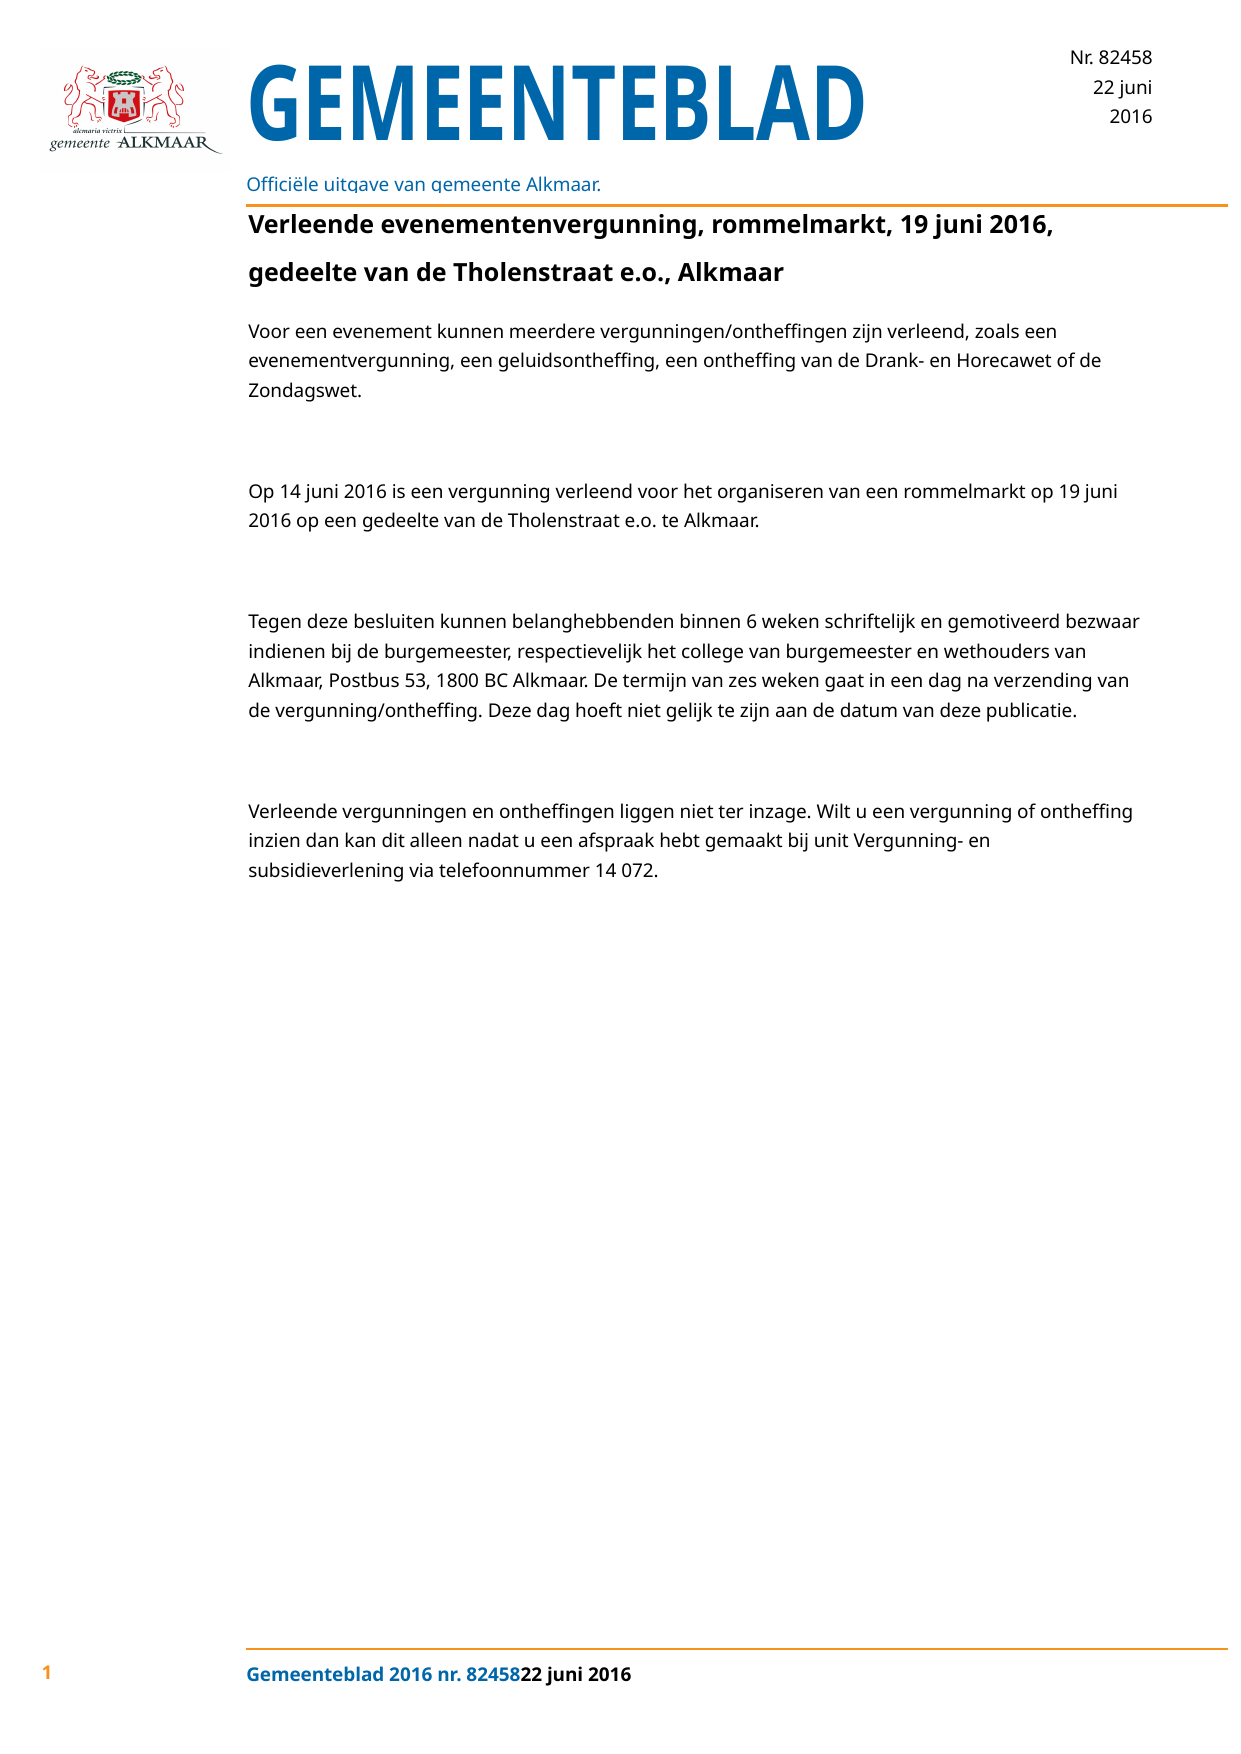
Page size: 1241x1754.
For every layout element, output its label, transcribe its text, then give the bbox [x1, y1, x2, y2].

picture [41, 47, 231, 172]
text Verleende vergunningen en ontheffingen liggen niet ter inzage. Wilt u een vergunning of ontheffing inzien dan kan dit alleen nadat u een afspraak hebt gemaakt bij unit Vergunning- en subsidieverlening via telefoonnummer 14 072. [248, 798, 1152, 883]
text Op 14 juni 2016 is een vergunning verleend voor het organiseren van een rommelmarkt op 19 juni 2016 op een gedeelte van de Tholenstraat e.o. te Alkmaar. [248, 478, 1152, 533]
text Verleende evenementenvergunning, rommelmarkt, 19 juni 2016, gedeelte van de Tholenstraat e.o., Alkmaar [248, 207, 1152, 288]
text Voor een evenement kunnen meerdere vergunningen/ontheffingen zijn verleend, zoals een evenementvergunning, een geluidsontheffing, een ontheffing van de Drank- en Horecawet of de Zondagswet. [248, 318, 1152, 403]
text Tegen deze besluiten kunnen belanghebbenden binnen 6 weken schriftelijk en gemotiveerd bezwaar indienen bij de burgemeester, respectievelijk het college van burgemeester en wethouders van Alkmaar, Postbus 53, 1800 BC Alkmaar. De termijn van zes weken gaat in een dag na verzending van de vergunning/ontheffing. Deze dag hoeft niet gelijk te zijn aan de datum van deze publicatie. [248, 608, 1152, 723]
